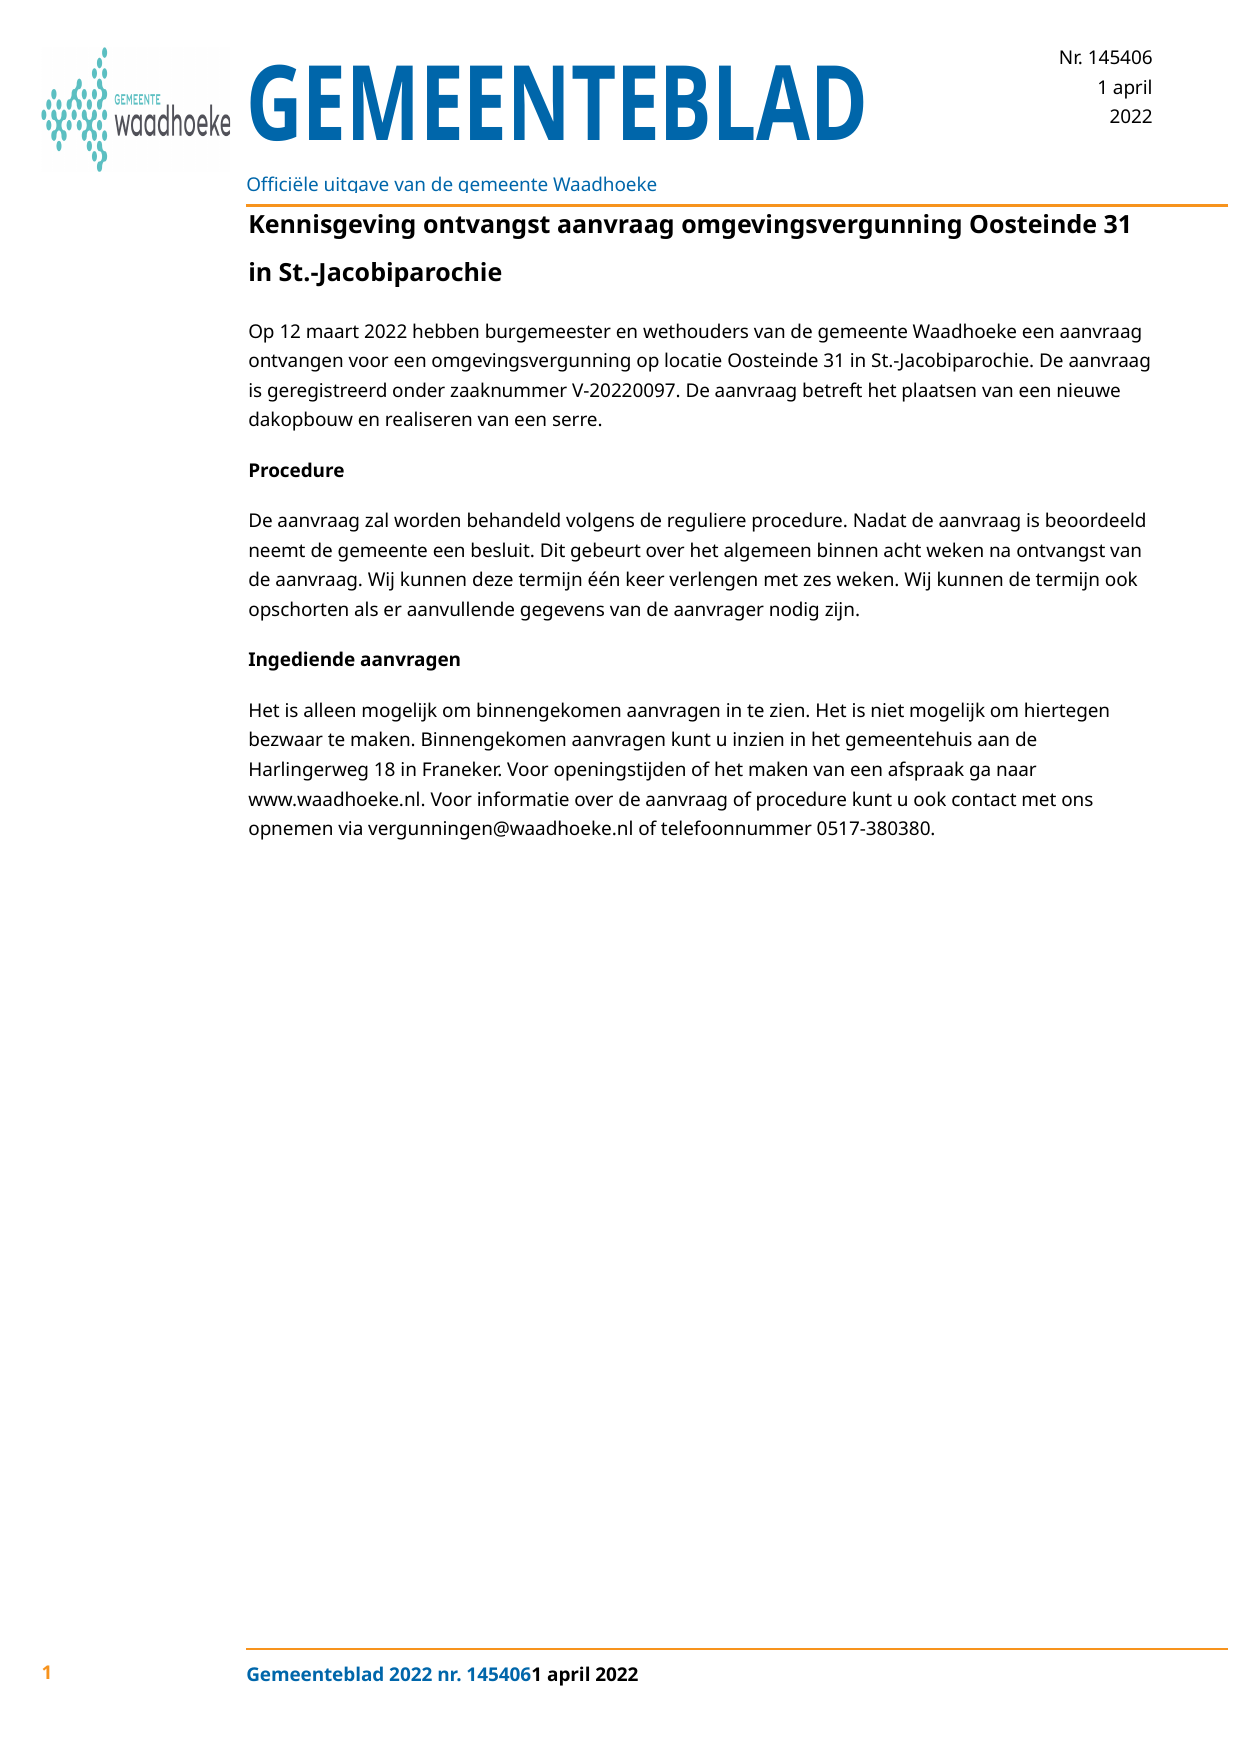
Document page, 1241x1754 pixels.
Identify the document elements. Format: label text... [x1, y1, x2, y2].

picture [41, 47, 231, 172]
text Het is alleen mogelijk om binnengekomen aanvragen in te zien. Het is niet mogelijk om hiertegen bezwaar te maken. Binnengekomen aanvragen kunt u inzien in het gemeentehuis aan de Harlingerweg 18 in Franeker. Voor openingstijden of het maken van een afspraak ga naar www.waadhoeke.nl. Voor informatie over de aanvraag of procedure kunt u ook contact met ons opnemen via vergunningen@waadhoeke.nl of telefoonnummer 0517-380380. [248, 697, 1152, 841]
text Kennisgeving ontvangst aanvraag omgevingsvergunning Oosteinde 31 in St.-Jacobiparochie [248, 207, 1152, 288]
text Ingediende aanvragen [248, 647, 1152, 672]
text Procedure [248, 457, 1152, 483]
text De aanvraag zal worden behandeld volgens de reguliere procedure. Nadat de aanvraag is beoordeeld neemt de gemeente een besluit. Dit gebeurt over het algemeen binnen acht weken na ontvangst van de aanvraag. Wij kunnen deze termijn één keer verlengen met zes weken. Wij kunnen de termijn ook opschorten als er aanvullende gegevens van de aanvrager nodig zijn. [248, 507, 1152, 622]
text Op 12 maart 2022 hebben burgemeester en wethouders van de gemeente Waadhoeke een aanvraag ontvangen voor een omgevingsvergunning op locatie Oosteinde 31 in St.-Jacobiparochie. De aanvraag is geregistreerd onder zaaknummer V-20220097. De aanvraag betreft het plaatsen van een nieuwe dakopbouw en realiseren van een serre. [248, 318, 1152, 432]
